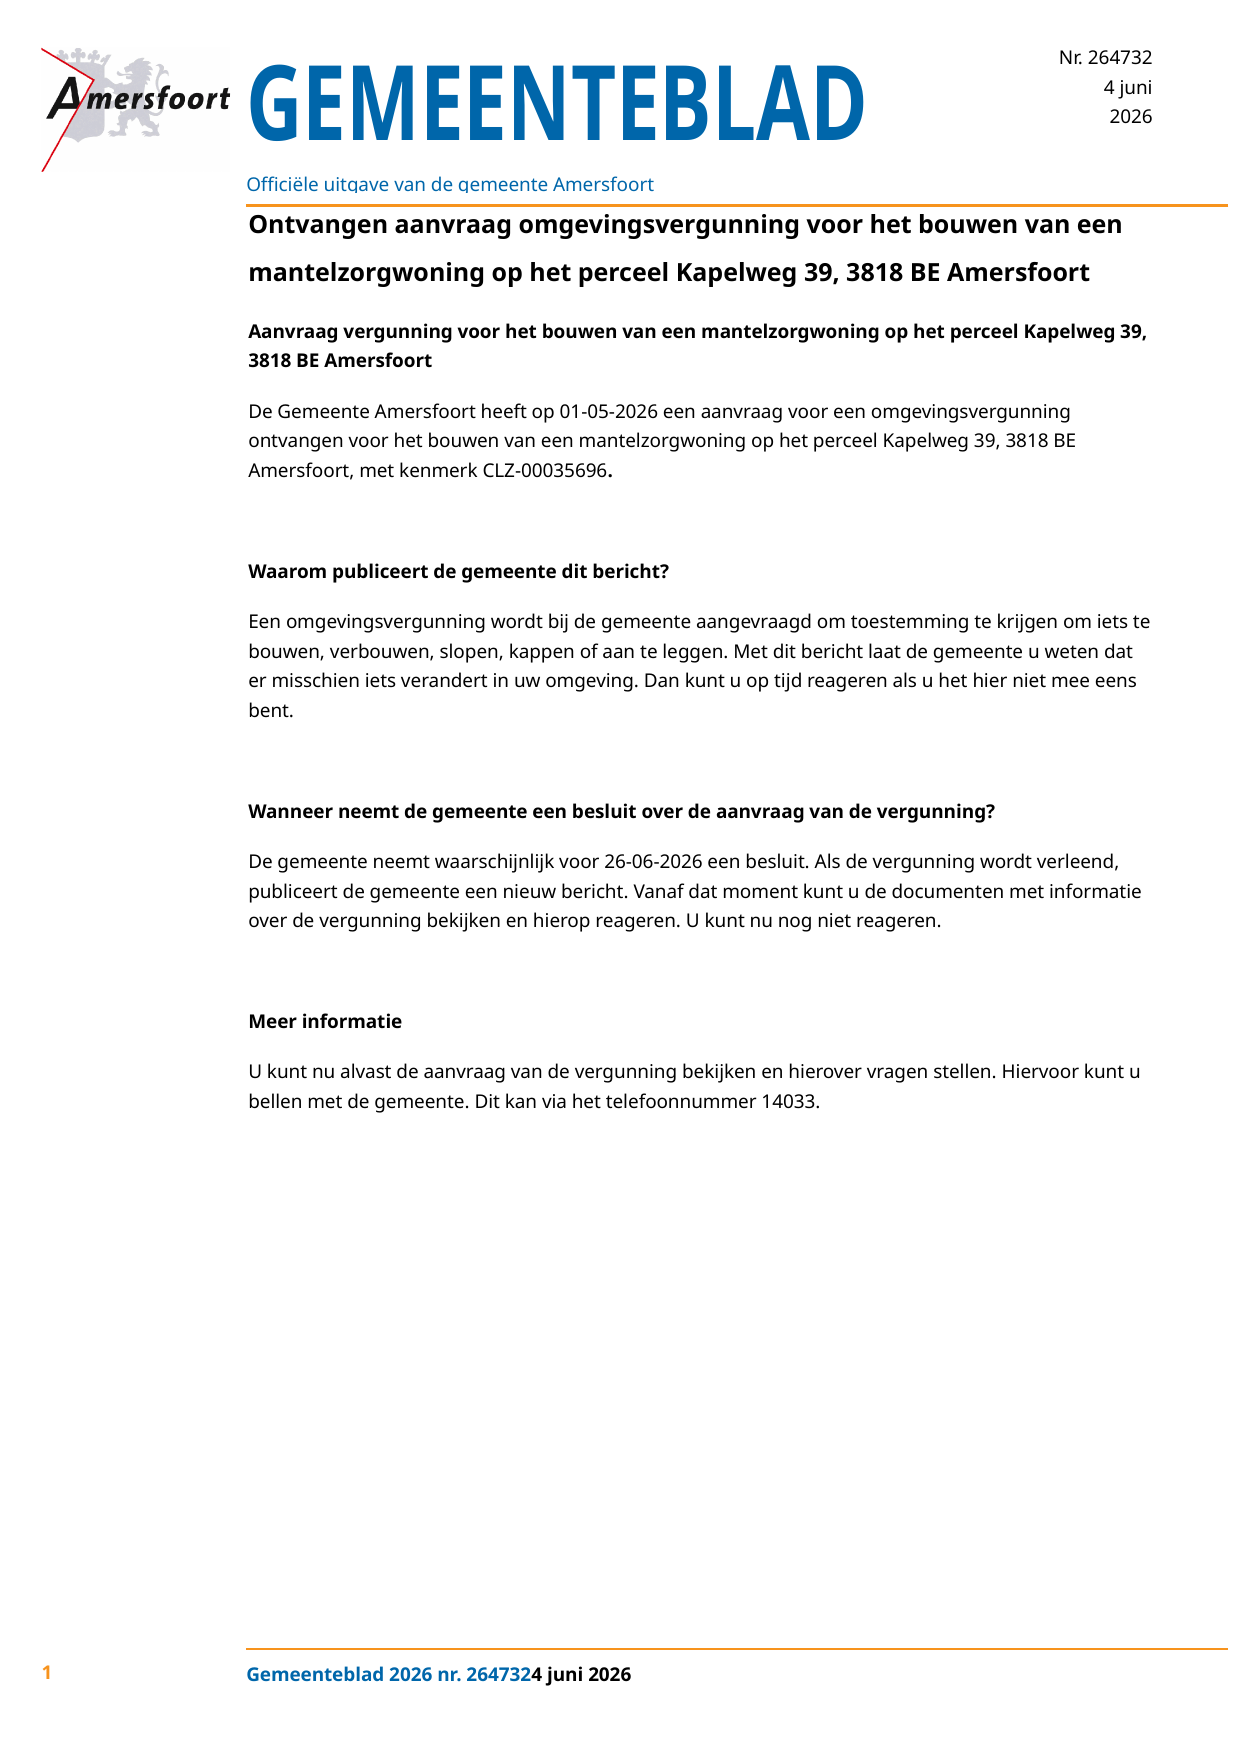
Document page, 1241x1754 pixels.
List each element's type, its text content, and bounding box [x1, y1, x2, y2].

text Wanneer neemt de gemeente een besluit over de aanvraag van de vergunning? [248, 798, 1152, 824]
text Waarom publiceert de gemeente dit bericht? [248, 558, 1152, 584]
text Meer informatie [248, 1008, 1152, 1034]
text Ontvangen aanvraag omgevingsvergunning voor het bouwen van een mantelzorgwoning op het perceel Kapelweg 39, 3818 BE Amersfoort [248, 207, 1152, 288]
text Aanvraag vergunning voor het bouwen van een mantelzorgwoning op het perceel Kapelweg 39, 3818 BE Amersfoort [248, 318, 1152, 373]
text De gemeente neemt waarschijnlijk voor 26-06-2026 een besluit. Als de vergunning wordt verleend, publiceert de gemeente een nieuw bericht. Vanaf dat moment kunt u de documenten met informatie over de vergunning bekijken en hierop reageren. U kunt nu nog niet reageren. [248, 848, 1152, 933]
text Een omgevingsvergunning wordt bij de gemeente aangevraagd om toestemming te krijgen om iets te bouwen, verbouwen, slopen, kappen of aan te leggen. Met dit bericht laat de gemeente u weten dat er misschien iets verandert in uw omgeving. Dan kunt u op tijd reageren als u het hier niet mee eens bent. [248, 608, 1152, 723]
text De Gemeente Amersfoort heeft op 01-05-2026 een aanvraag voor een omgevingsvergunning ontvangen voor het bouwen van een mantelzorgwoning op het perceel Kapelweg 39, 3818 BE Amersfoort, met kenmerk CLZ-00035696. [248, 398, 1152, 483]
text U kunt nu alvast de aanvraag van de vergunning bekijken en hierover vragen stellen. Hiervoor kunt u bellen met de gemeente. Dit kan via het telefoonnummer 14033. [248, 1059, 1152, 1114]
picture [41, 47, 231, 172]
